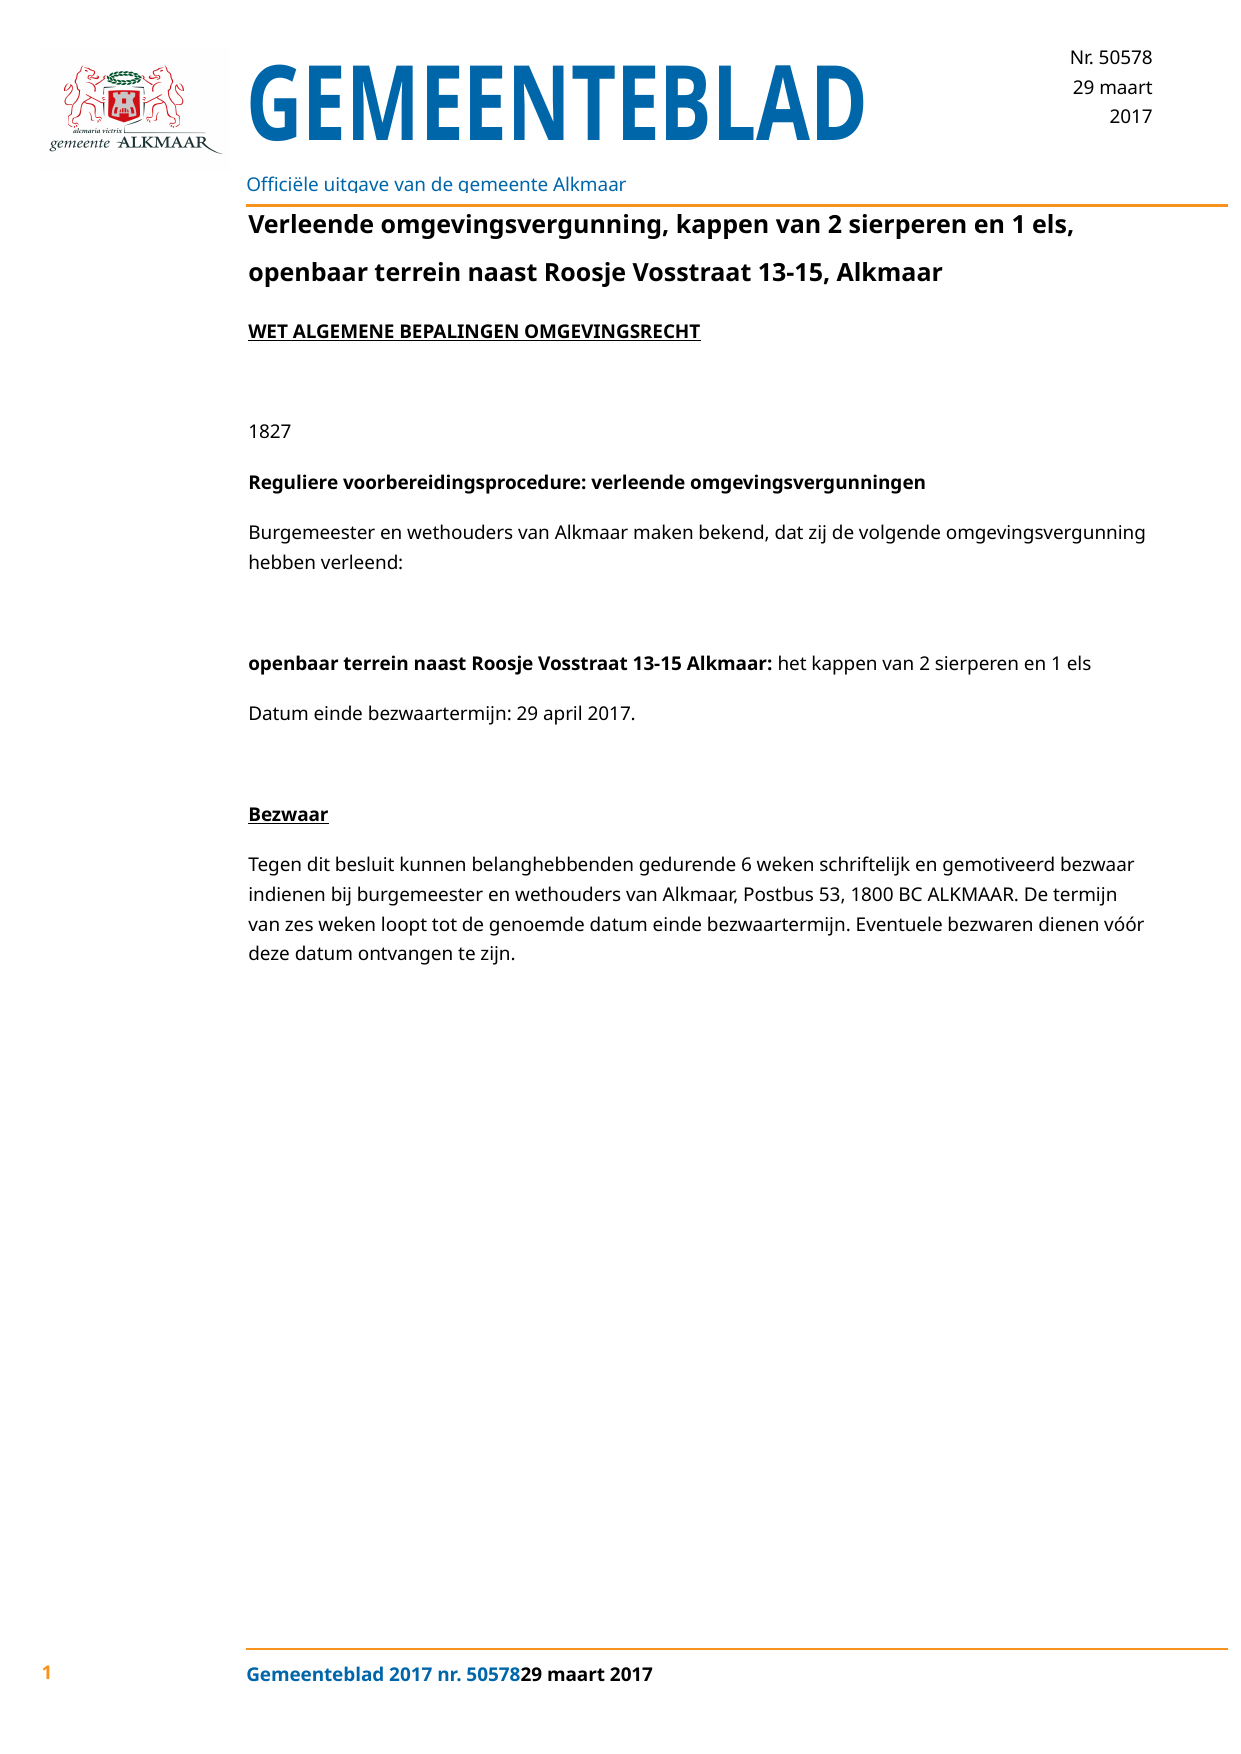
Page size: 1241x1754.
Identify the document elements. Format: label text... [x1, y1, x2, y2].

text 1827 [248, 419, 1152, 444]
text Burgemeester en wethouders van Alkmaar maken bekend, dat zij de volgende omgevingsvergunning hebben verleend: [248, 519, 1152, 575]
text Reguliere voorbereidingsprocedure: verleende omgevingsvergunningen [248, 469, 1152, 495]
text openbaar terrein naast Roosje Vosstraat 13-15 Alkmaar: het kappen van 2 sierperen en 1 els [248, 650, 1152, 676]
text WET ALGEMENE BEPALINGEN OMGEVINGSRECHT [248, 318, 1152, 344]
text Tegen dit besluit kunnen belanghebbenden gedurende 6 weken schriftelijk en gemotiveerd bezwaar indienen bij burgemeester en wethouders van Alkmaar, Postbus 53, 1800 BC ALKMAAR. De termijn van zes weken loopt tot de genoemde datum einde bezwaartermijn. Eventuele bezwaren dienen vóór deze datum ontvangen te zijn. [248, 852, 1152, 966]
text Verleende omgevingsvergunning, kappen van 2 sierperen en 1 els, openbaar terrein naast Roosje Vosstraat 13-15, Alkmaar [248, 207, 1152, 288]
picture [41, 47, 231, 172]
text Datum einde bezwaartermijn: 29 april 2017. [248, 700, 1152, 726]
text Bezwaar [248, 801, 1152, 827]
